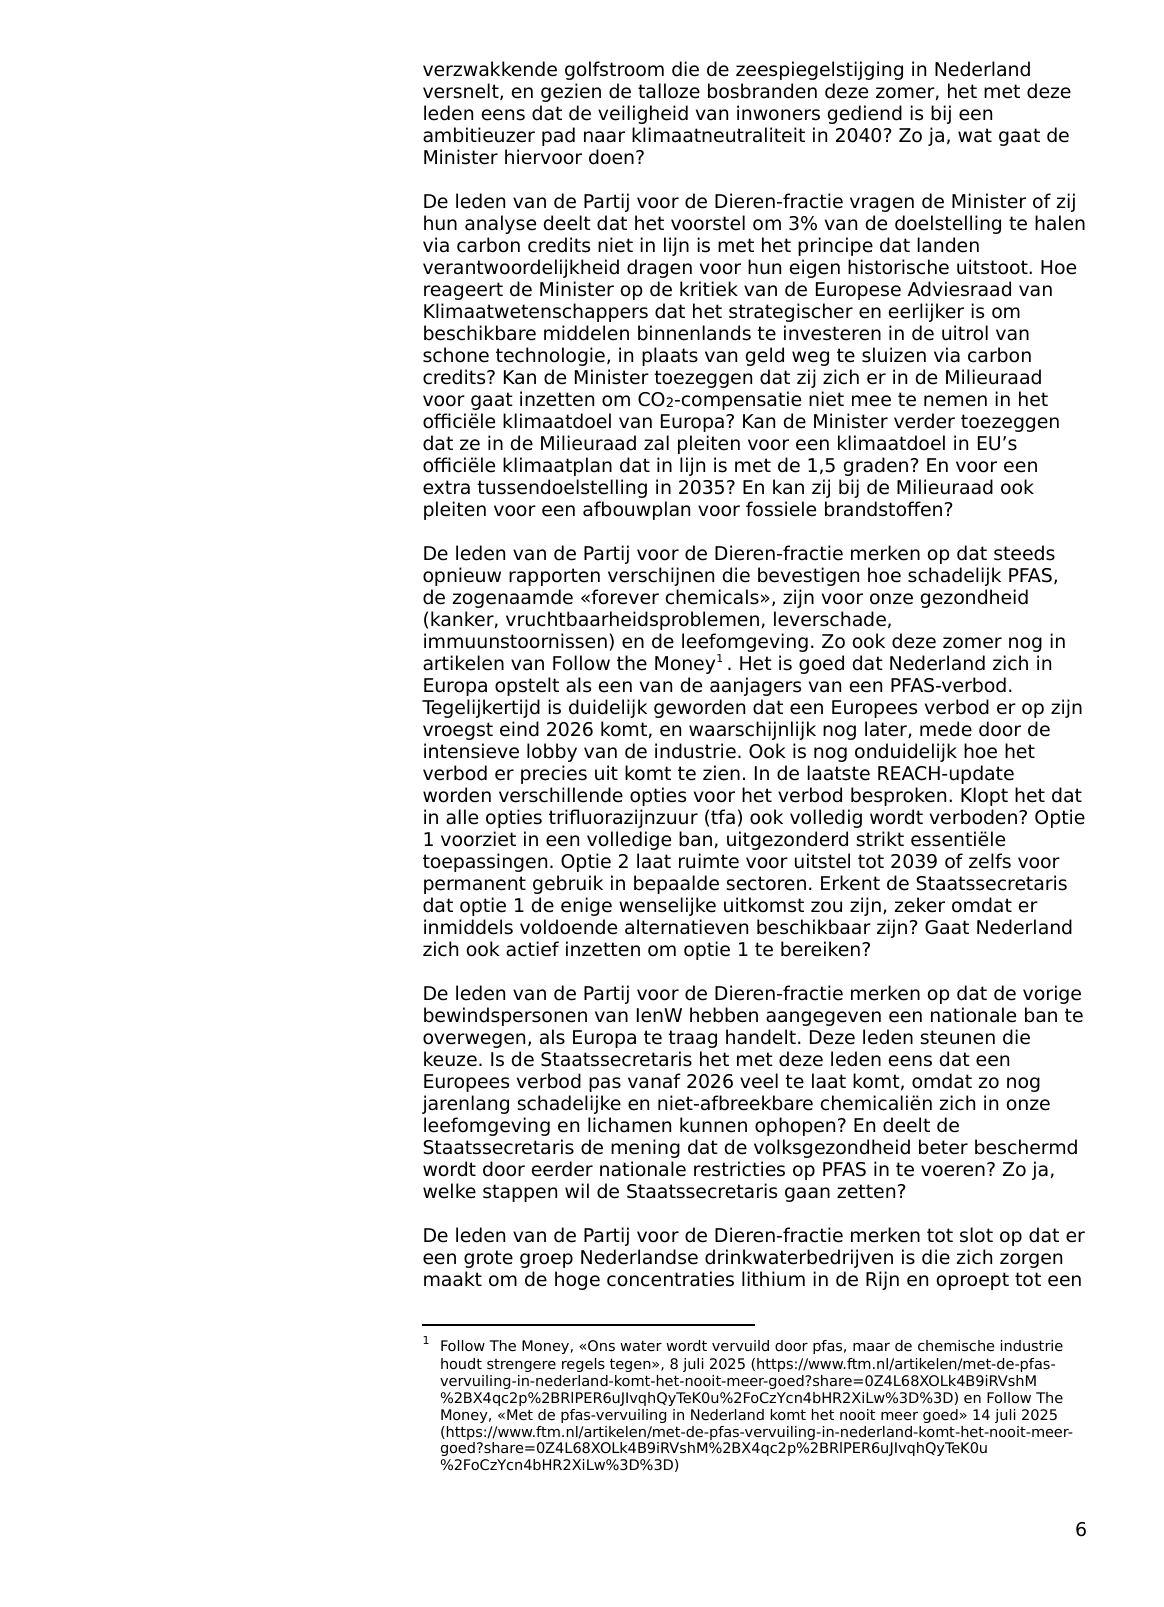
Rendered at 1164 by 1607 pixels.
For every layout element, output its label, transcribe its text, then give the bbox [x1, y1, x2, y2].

text De leden van de Partij voor de Dieren-fractie vragen de Minister of zij hun analyse deelt dat het voorstel om 3% van de doelstelling te halen via carbon credits niet in lijn is met het principe dat landen verantwoordelijkheid dragen voor hun eigen historische uitstoot. Hoe reageert de Minister op de kritiek van de Europese Adviesraad van Klimaatwetenschappers dat het strategischer en eerlijker is om beschikbare middelen binnenlands te investeren in de uitrol van schone technologie, in plaats van geld weg te sluizen via carbon credits? Kan de Minister toezeggen dat zij zich er in de Milieuraad voor gaat inzetten om CO2-compensatie niet mee te nemen in het officiële klimaatdoel van Europa? Kan de Minister verder toezeggen dat ze in de Milieuraad zal pleiten voor een klimaatdoel in EU’s officiële klimaatplan dat in lijn is met de 1,5 graden? En voor een extra tussendoelstelling in 2035? En kan zij bij de Milieuraad ook pleiten voor een afbouwplan voor fossiele brandstoffen? [422, 191, 1087, 521]
text De leden van de Partij voor de Dieren-fractie merken tot slot op dat er een grote groep Nederlandse drinkwaterbedrijven is die zich zorgen maakt om de hoge concentraties lithium in de Rijn en oproept tot een [422, 1225, 1087, 1291]
text Follow The Money, «Ons water wordt vervuild door pfas, maar de chemische industrie houdt strengere regels tegen», 8 juli 2025 (https://www.ftm.nl/artikelen/met-de-pfas-vervuiling-in-nederland-komt-het-nooit-meer-goed?share=0Z4L68XOLk4B9iRVshM%2BX4qc2p%2BRlPER6uJIvqhQyTeK0u%2FoCzYcn4bHR2XiLw%3D%3D) en Follow The Money, «Met de pfas-vervuiling in Nederland komt het nooit meer goed» 14 juli 2025 (https://www.ftm.nl/artikelen/met-de-pfas-vervuiling-in-nederland-komt-het-nooit-meer-goed?share=0Z4L68XOLk4B9iRVshM%2BX4qc2p%2BRlPER6uJIvqhQyTeK0u%2FoCzYcn4bHR2XiLw%3D%3D) [422, 1334, 1087, 1474]
text De leden van de Partij voor de Dieren-fractie merken op dat steeds opnieuw rapporten verschijnen die bevestigen hoe schadelijk PFAS, de zogenaamde «forever chemicals», zijn voor onze gezondheid (kanker, vruchtbaarheidsproblemen, leverschade, immuunstoornissen) en de leefomgeving. Zo ook deze zomer nog in artikelen van Follow the Money. Het is goed dat Nederland zich in Europa opstelt als een van de aanjagers van een PFAS-verbod. Tegelijkertijd is duidelijk geworden dat een Europees verbod er op zijn vroegst eind 2026 komt, en waarschijnlijk nog later, mede door de intensieve lobby van de industrie. Ook is nog onduidelijk hoe het verbod er precies uit komt te zien. In de laatste REACH-update worden verschillende opties voor het verbod besproken. Klopt het dat in alle opties trifluorazijnzuur (tfa) ook volledig wordt verboden? Optie 1 voorziet in een volledige ban, uitgezonderd strikt essentiële toepassingen. Optie 2 laat ruimte voor uitstel tot 2039 of zelfs voor permanent gebruik in bepaalde sectoren. Erkent de Staatssecretaris dat optie 1 de enige wenselijke uitkomst zou zijn, zeker omdat er inmiddels voldoende alternatieven beschikbaar zijn? Gaat Nederland zich ook actief inzetten om optie 1 te bereiken? [422, 543, 1087, 961]
text De leden van de Partij voor de Dieren-fractie merken op dat de vorige bewindspersonen van IenW hebben aangegeven een nationale ban te overwegen, als Europa te traag handelt. Deze leden steunen die keuze. Is de Staatssecretaris het met deze leden eens dat een Europees verbod pas vanaf 2026 veel te laat komt, omdat zo nog jarenlang schadelijke en niet-afbreekbare chemicaliën zich in onze leefomgeving en lichamen kunnen ophopen? En deelt de Staatssecretaris de mening dat de volksgezondheid beter beschermd wordt door eerder nationale restricties op PFAS in te voeren? Zo ja, welke stappen wil de Staatssecretaris gaan zetten? [422, 983, 1087, 1203]
text verzwakkende golfstroom die de zeespiegelstijging in Nederland versnelt, en gezien de talloze bosbranden deze zomer, het met deze leden eens dat de veiligheid van inwoners gediend is bij een ambitieuzer pad naar klimaatneutraliteit in 2040? Zo ja, wat gaat de Minister hiervoor doen? [422, 59, 1087, 169]
